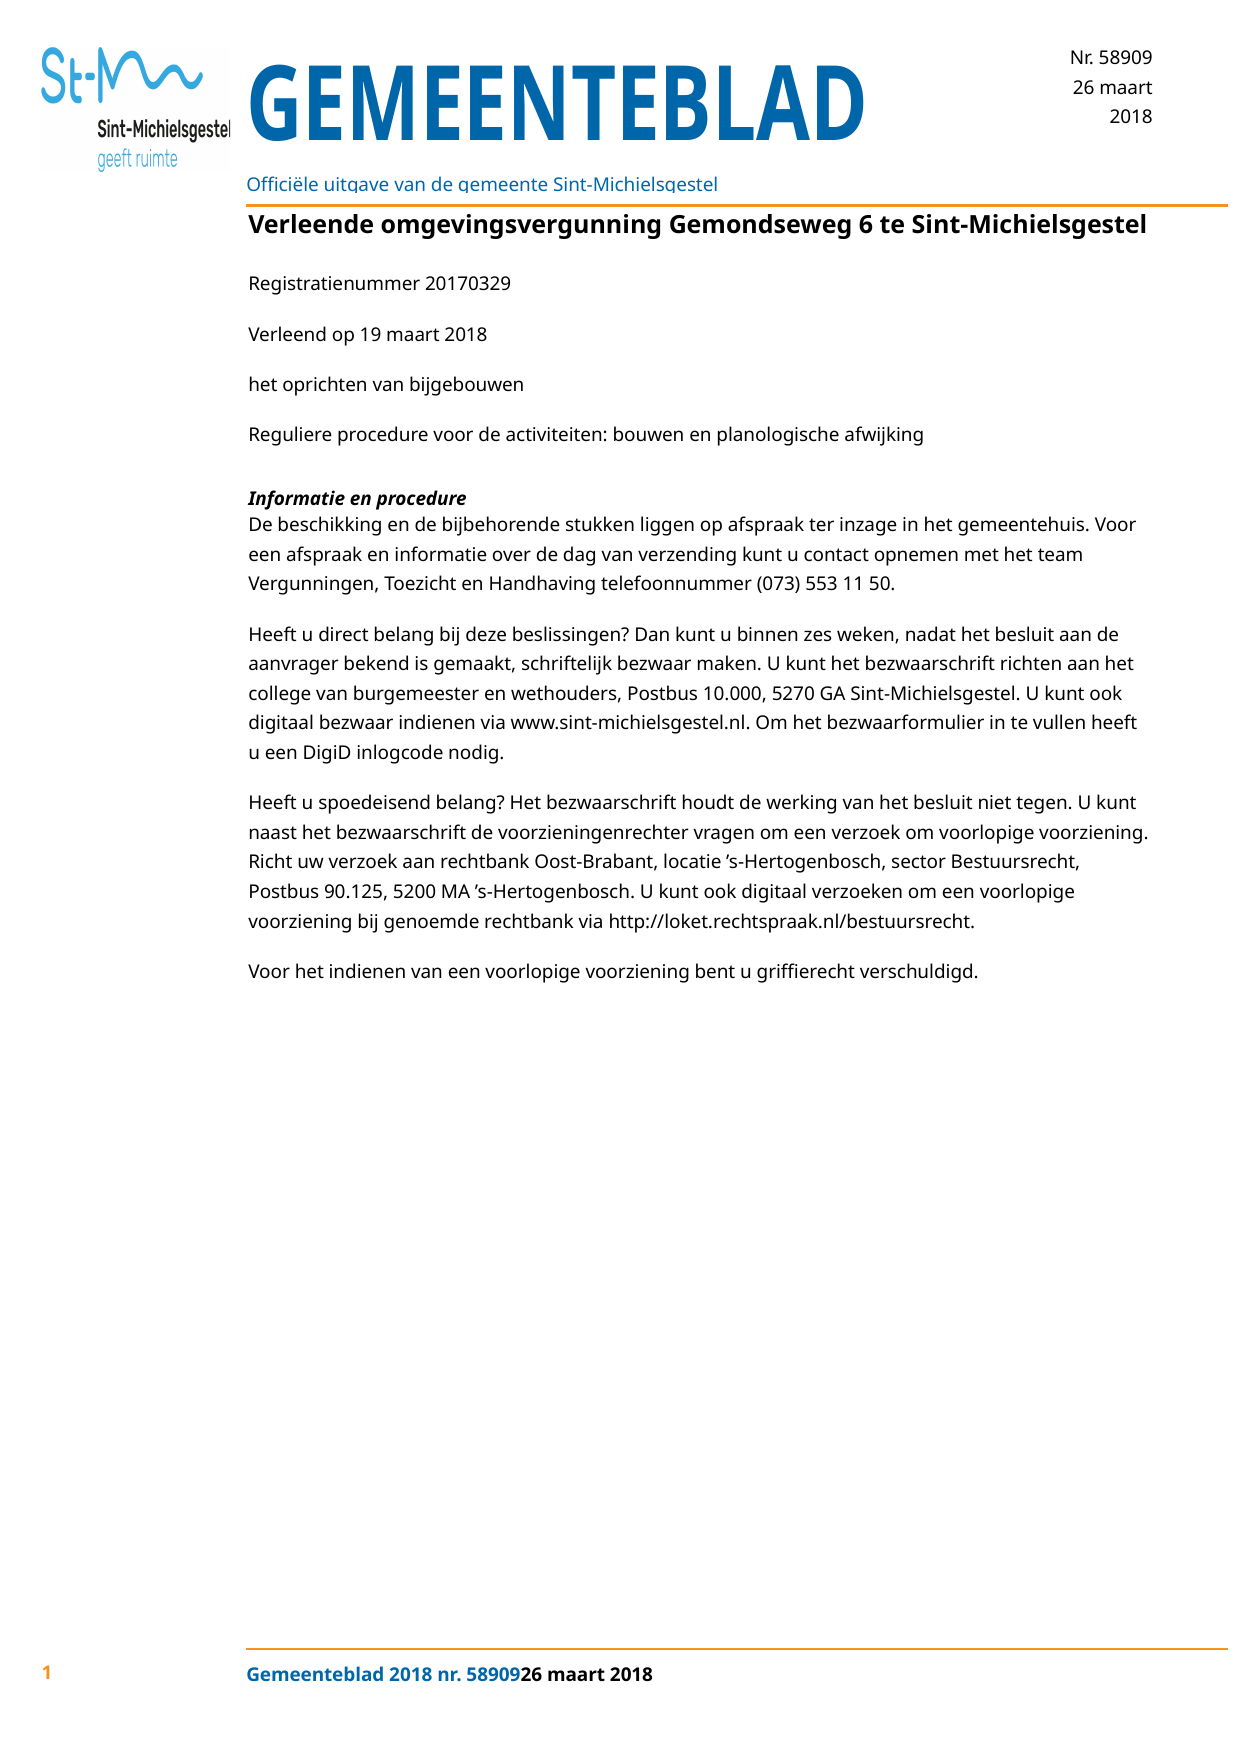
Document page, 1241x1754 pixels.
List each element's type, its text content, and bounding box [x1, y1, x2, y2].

picture [41, 47, 231, 172]
text Verleend op 19 maart 2018 [248, 321, 1152, 346]
text Verleende omgevingsvergunning Gemondseweg 6 te Sint-Michielsgestel [248, 207, 1152, 241]
text Heeft u spoedeisend belang? Het bezwaarschrift houdt de werking van het besluit niet tegen. U kunt naast het bezwaarschrift de voorzieningenrechter vragen om een verzoek om voorlopige voorziening. Richt uw verzoek aan rechtbank Oost-Brabant, locatie ’s-Hertogenbosch, sector Bestuursrecht, Postbus 90.125, 5200 MA ’s-Hertogenbosch. U kunt ook digitaal verzoeken om een voorlopige voorziening bij genoemde rechtbank via http://loket.rechtspraak.nl/bestuursrecht. [248, 789, 1152, 934]
text Informatie en procedure [248, 486, 1152, 511]
text het oprichten van bijgebouwen [248, 371, 1152, 397]
text Reguliere procedure voor de activiteiten: bouwen en planologische afwijking [248, 422, 1152, 447]
text Heeft u direct belang bij deze beslissingen? Dan kunt u binnen zes weken, nadat het besluit aan de aanvrager bekend is gemaakt, schriftelijk bezwaar maken. U kunt het bezwaarschrift richten aan het college van burgemeester en wethouders, Postbus 10.000, 5270 GA Sint-Michielsgestel. U kunt ook digitaal bezwaar indienen via www.sint-michielsgestel.nl. Om het bezwaarformulier in te vullen heeft u een DigiD inlogcode nodig. [248, 621, 1152, 765]
text De beschikking en de bijbehorende stukken liggen op afspraak ter inzage in het gemeentehuis. Voor een afspraak en informatie over de dag van verzending kunt u contact opnemen met het team Vergunningen, Toezicht en Handhaving telefoonnummer (073) 553 11 50. [248, 511, 1152, 596]
text Registratienummer 20170329 [248, 270, 1152, 296]
text Voor het indienen van een voorlopige voorziening bent u griffierecht verschuldigd. [248, 958, 1152, 984]
